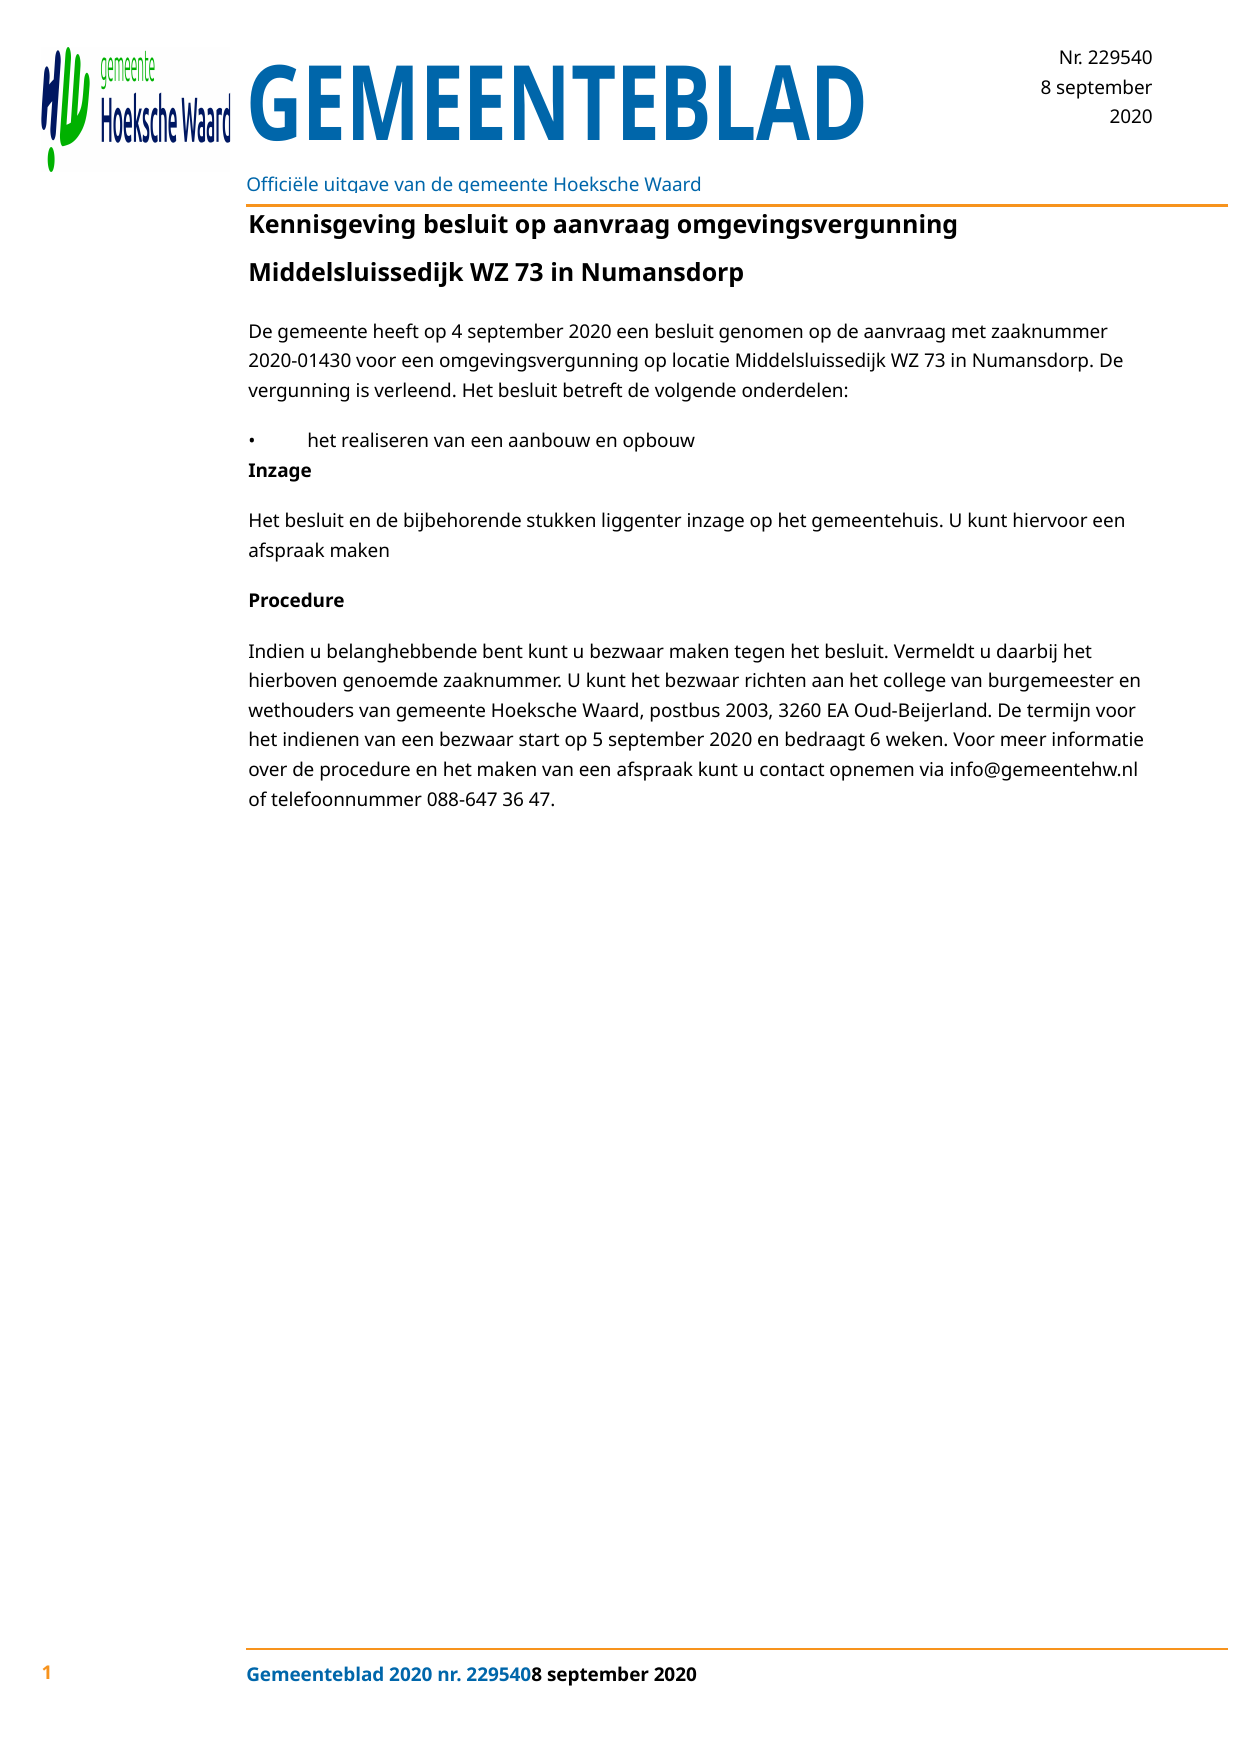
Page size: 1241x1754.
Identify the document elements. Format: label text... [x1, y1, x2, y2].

text Kennisgeving besluit op aanvraag omgevingsvergunning Middelsluissedijk WZ 73 in Numansdorp [248, 207, 1152, 288]
picture [41, 47, 231, 172]
text De gemeente heeft op 4 september 2020 een besluit genomen op de aanvraag met zaaknummer 2020-01430 voor een omgevingsvergunning op locatie Middelsluissedijk WZ 73 in Numansdorp. De vergunning is verleend. Het besluit betreft de volgende onderdelen: [248, 318, 1152, 403]
list het realiseren van een aanbouw en opbouw [248, 427, 1152, 453]
text Inzage [248, 457, 1152, 483]
text Het besluit en de bijbehorende stukken liggenter inzage op het gemeentehuis. U kunt hiervoor een afspraak maken [248, 507, 1152, 563]
text Procedure [248, 587, 1152, 613]
text Indien u belanghebbende bent kunt u bezwaar maken tegen het besluit. Vermeldt u daarbij het hierboven genoemde zaaknummer. U kunt het bezwaar richten aan het college van burgemeester en wethouders van gemeente Hoeksche Waard, postbus 2003, 3260 EA Oud-Beijerland. De termijn voor het indienen van een bezwaar start op 5 september 2020 en bedraagt 6 weken. Voor meer informatie over de procedure en het maken van een afspraak kunt u contact opnemen via info@gemeentehw.nl of telefoonnummer 088-647 36 47. [248, 638, 1152, 812]
